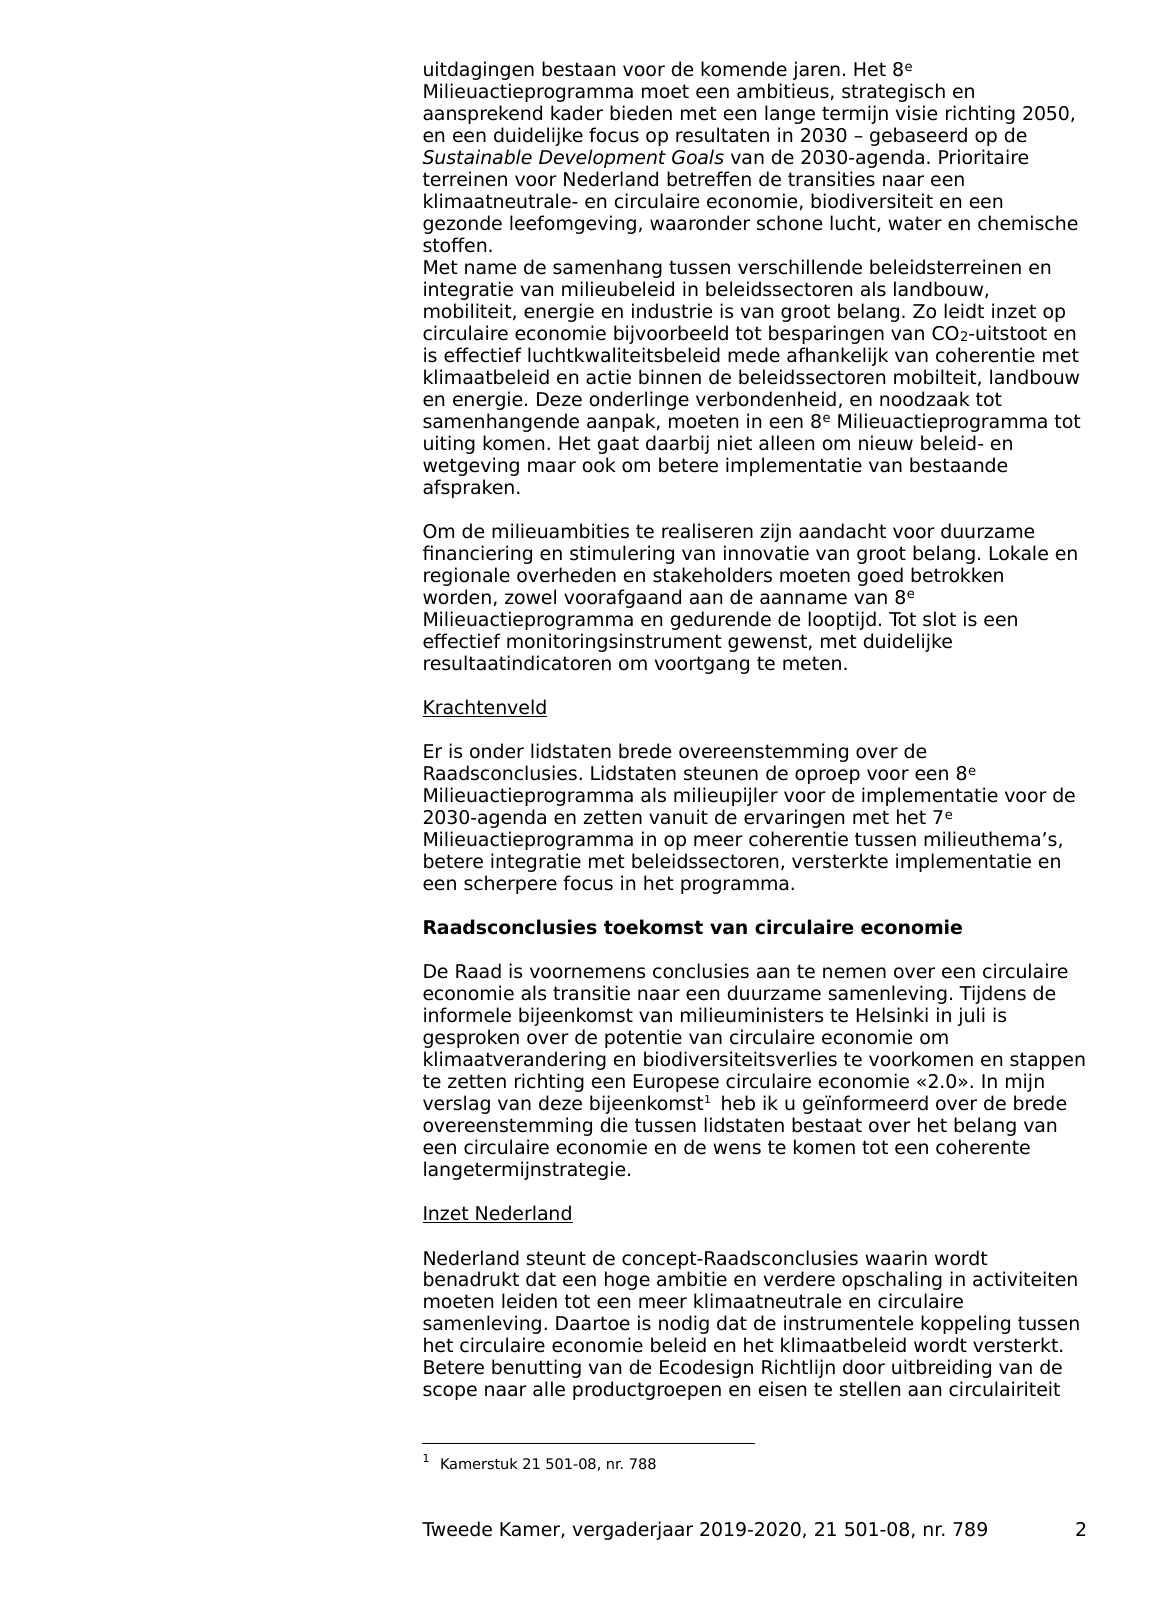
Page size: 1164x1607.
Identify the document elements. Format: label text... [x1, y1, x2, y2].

subtitle Inzet Nederland [422, 1203, 1087, 1225]
text Om de milieuambities te realiseren zijn aandacht voor duurzame financiering en stimulering van innovatie van groot belang. Lokale en regionale overheden en stakeholders moeten goed betrokken worden, zowel voorafgaand aan de aanname van 8e Milieuactieprogramma en gedurende de looptijd. Tot slot is een effectief monitoringsinstrument gewenst, met duidelijke resultaatindicatoren om voortgang te meten. [422, 521, 1087, 675]
text De Raad is voornemens conclusies aan te nemen over een circulaire economie als transitie naar een duurzame samenleving. Tijdens de informele bijeenkomst van milieuministers te Helsinki in juli is gesproken over de potentie van circulaire economie om klimaatverandering en biodiversiteitsverlies te voorkomen en stappen te zetten richting een Europese circulaire economie «2.0». In mijn verslag van deze bijeenkomst heb ik u geïnformeerd over de brede overeenstemming die tussen lidstaten bestaat over het belang van een circulaire economie en de wens te komen tot een coherente langetermijnstrategie. [422, 961, 1087, 1181]
text Met name de samenhang tussen verschillende beleidsterreinen en integratie van milieubeleid in beleidssectoren als landbouw, mobiliteit, energie en industrie is van groot belang. Zo leidt inzet op circulaire economie bijvoorbeeld tot besparingen van CO2-uitstoot en is effectief luchtkwaliteitsbeleid mede afhankelijk van coherentie met klimaatbeleid en actie binnen de beleidssectoren mobilteit, landbouw en energie. Deze onderlinge verbondenheid, en noodzaak tot samenhangende aanpak, moeten in een 8e Milieuactieprogramma tot uiting komen. Het gaat daarbij niet alleen om nieuw beleid- en wetgeving maar ook om betere implementatie van bestaande afspraken. [422, 257, 1087, 499]
text uitdagingen bestaan voor de komende jaren. Het 8e Milieuactieprogramma moet een ambitieus, strategisch en aansprekend kader bieden met een lange termijn visie richting 2050, en een duidelijke focus op resultaten in 2030 – gebaseerd op de Sustainable Development Goals van de 2030-agenda. Prioritaire terreinen voor Nederland betreffen de transities naar een klimaatneutrale- en circulaire economie, biodiversiteit en een gezonde leefomgeving, waaronder schone lucht, water en chemische stoffen. [422, 59, 1087, 257]
subtitle Krachtenveld [422, 697, 1087, 719]
text Nederland steunt de concept-Raadsconclusies waarin wordt benadrukt dat een hoge ambitie en verdere opschaling in activiteiten moeten leiden tot een meer klimaatneutrale en circulaire samenleving. Daartoe is nodig dat de instrumentele koppeling tussen het circulaire economie beleid en het klimaatbeleid wordt versterkt. Betere benutting van de Ecodesign Richtlijn door uitbreiding van de scope naar alle productgroepen en eisen te stellen aan circulairiteit [422, 1247, 1087, 1401]
text Kamerstuk 21 501-08, nr. 788 [422, 1452, 1087, 1474]
text Er is onder lidstaten brede overeenstemming over de Raadsconclusies. Lidstaten steunen de oproep voor een 8e Milieuactieprogramma als milieupijler voor de implementatie voor de 2030-agenda en zetten vanuit de ervaringen met het 7e Milieuactieprogramma in op meer coherentie tussen milieuthema’s, betere integratie met beleidssectoren, versterkte implementatie en een scherpere focus in het programma. [422, 741, 1087, 895]
subtitle Raadsconclusies toekomst van circulaire economie [422, 917, 1087, 939]
